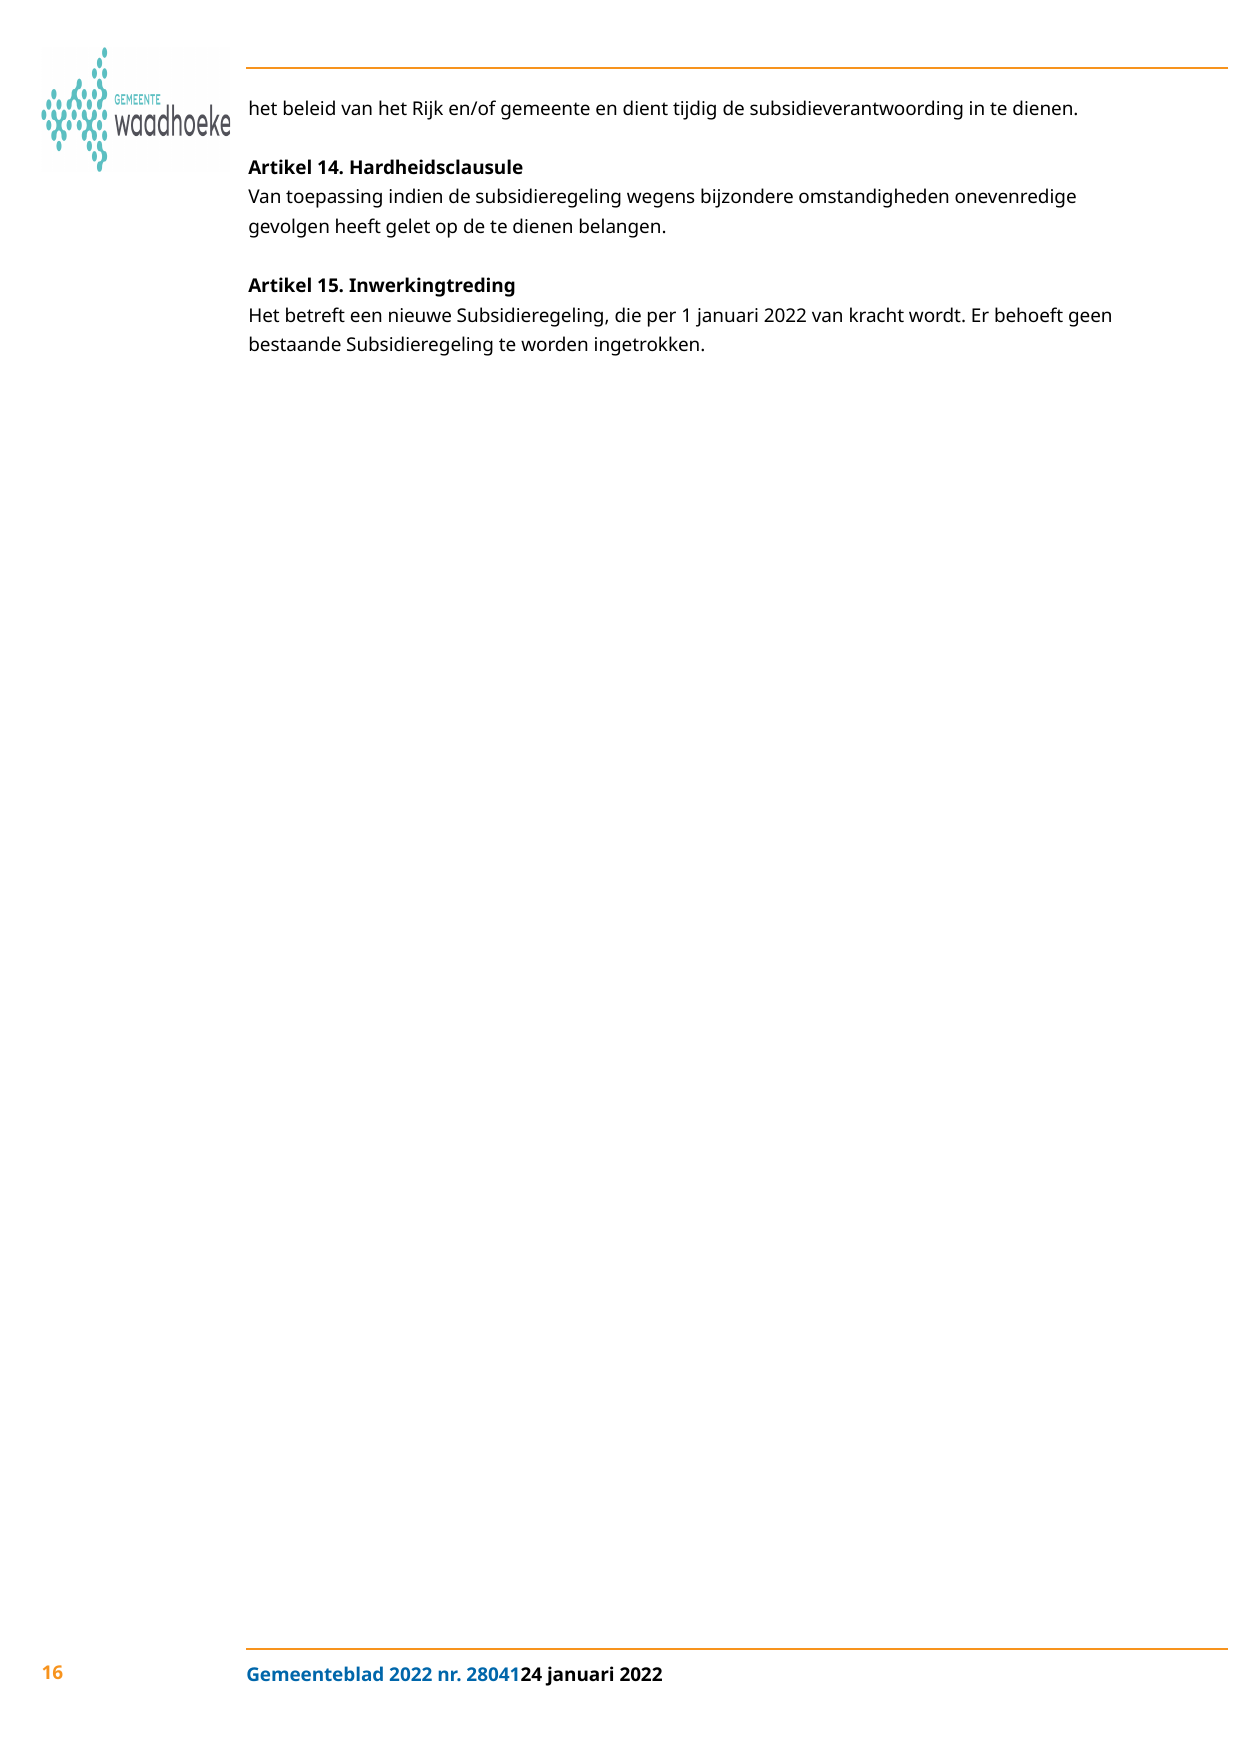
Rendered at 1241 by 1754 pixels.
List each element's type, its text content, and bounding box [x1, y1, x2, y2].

text Het betreft een nieuwe Subsidieregeling, die per 1 januari 2022 van kracht wordt. Er behoeft geen bestaande Subsidieregeling te worden ingetrokken. [248, 302, 1152, 357]
text Artikel 15. Inwerkingtreding [248, 272, 1152, 298]
text het beleid van het Rijk en/of gemeente en dient tijdig de subsidieverantwoording in te dienen. [248, 95, 1152, 121]
text Artikel 14. Hardheidsclausule [248, 154, 1152, 180]
text Van toepassing indien de subsidieregeling wegens bijzondere omstandigheden onevenredige gevolgen heeft gelet op de te dienen belangen. [248, 183, 1152, 239]
picture [41, 47, 231, 172]
